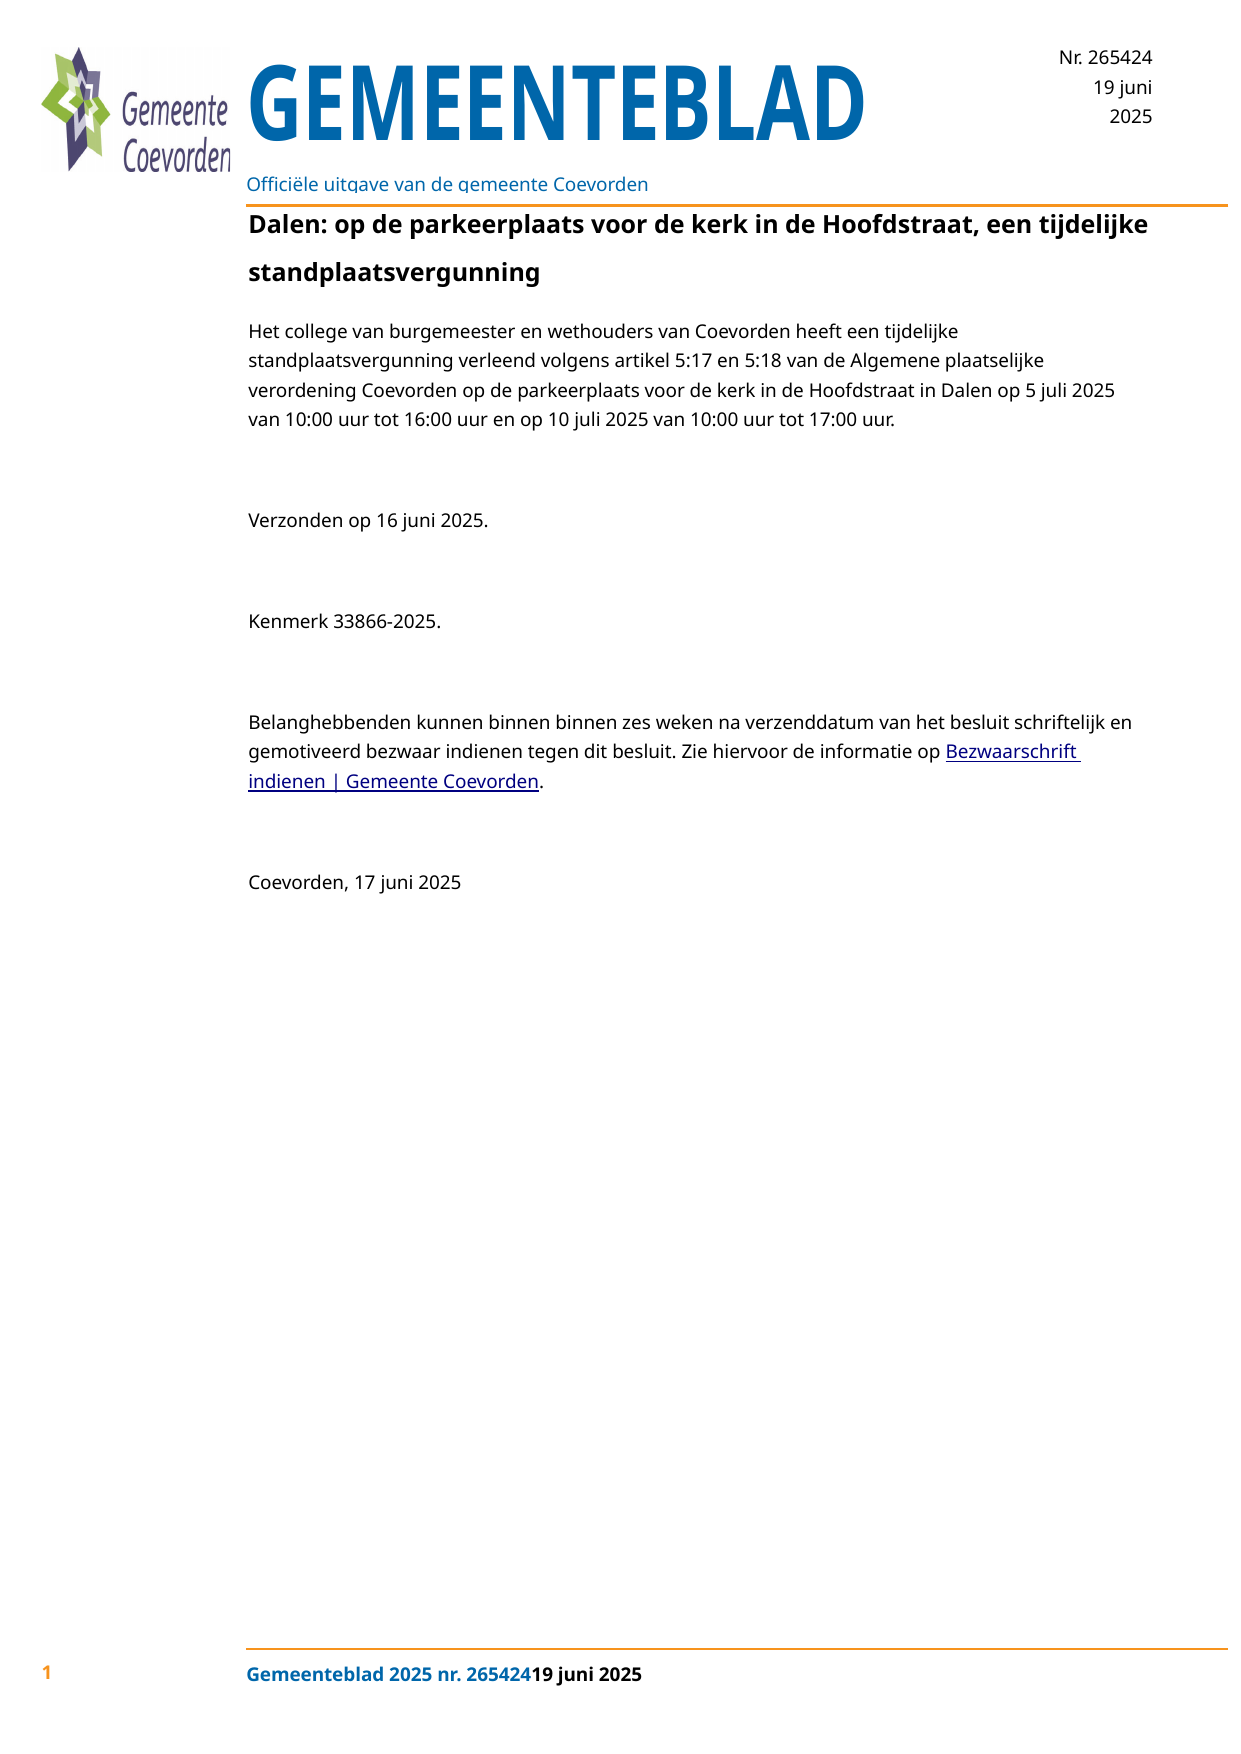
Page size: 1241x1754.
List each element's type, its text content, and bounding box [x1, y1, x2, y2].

text Dalen: op de parkeerplaats voor de kerk in de Hoofdstraat, een tijdelijke standplaatsvergunning [248, 207, 1152, 288]
text Verzonden op 16 juni 2025. [248, 507, 1152, 533]
text Belanghebbenden kunnen binnen binnen zes weken na verzenddatum van het besluit schriftelijk en gemotiveerd bezwaar indienen tegen dit besluit. Zie hiervoor de informatie op Bezwaarschrift indienen | Gemeente Coevorden. [248, 709, 1152, 794]
picture [41, 47, 231, 172]
text Coevorden, 17 juni 2025 [248, 869, 1152, 895]
text Kenmerk 33866-2025. [248, 608, 1152, 634]
text Het college van burgemeester en wethouders van Coevorden heeft een tijdelijke standplaatsvergunning verleend volgens artikel 5:17 en 5:18 van de Algemene plaatselijke verordening Coevorden op de parkeerplaats voor de kerk in de Hoofdstraat in Dalen op 5 juli 2025 van 10:00 uur tot 16:00 uur en op 10 juli 2025 van 10:00 uur tot 17:00 uur. [248, 318, 1152, 432]
